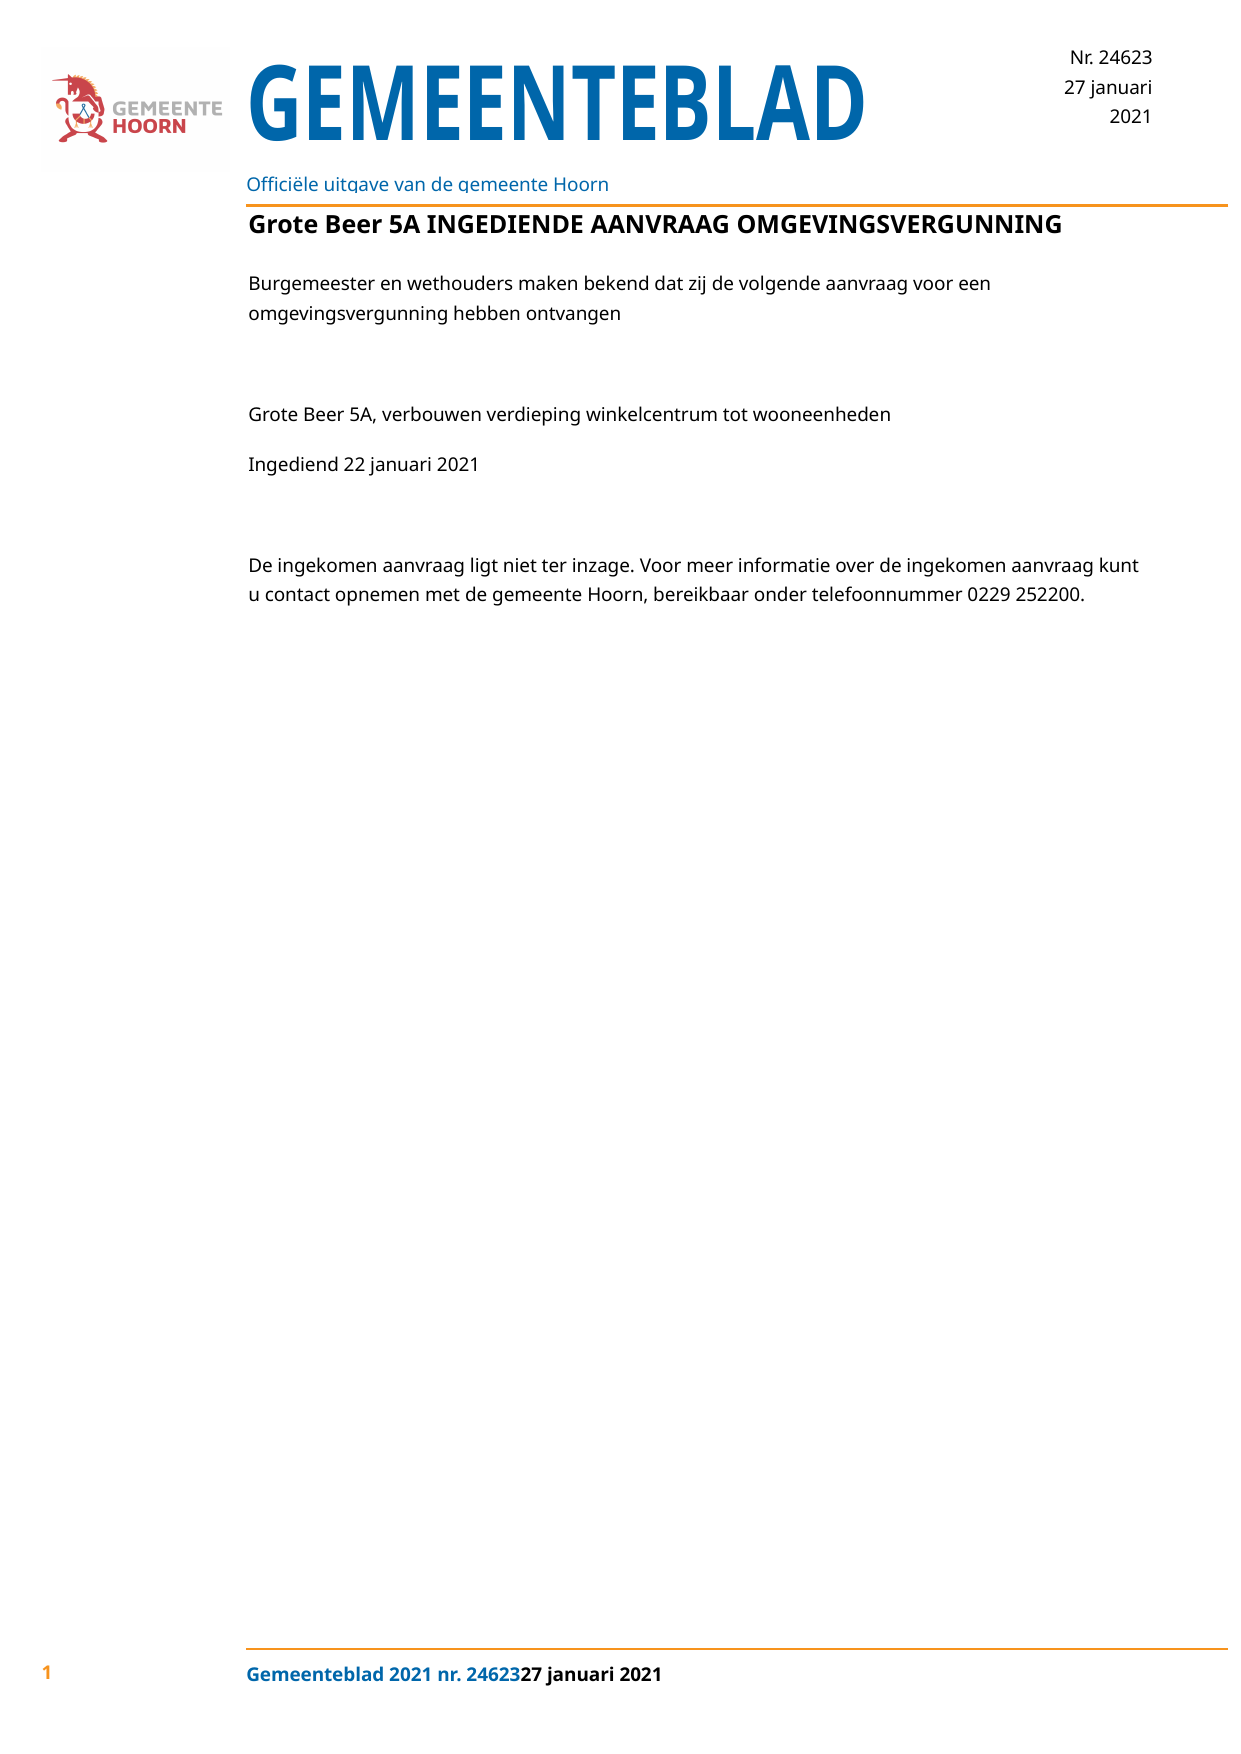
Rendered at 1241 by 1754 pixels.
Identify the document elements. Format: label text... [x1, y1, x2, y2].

text Ingediend 22 januari 2021 [248, 451, 1152, 477]
text Grote Beer 5A INGEDIENDE AANVRAAG OMGEVINGSVERGUNNING [248, 207, 1152, 241]
text De ingekomen aanvraag ligt niet ter inzage. Voor meer informatie over de ingekomen aanvraag kunt u contact opnemen met de gemeente Hoorn, bereikbaar onder telefoonnummer 0229 252200. [248, 552, 1152, 607]
text Grote Beer 5A, verbouwen verdieping winkelcentrum tot wooneenheden [248, 401, 1152, 426]
text Burgemeester en wethouders maken bekend dat zij de volgende aanvraag voor een omgevingsvergunning hebben ontvangen [248, 270, 1152, 326]
picture [41, 47, 231, 172]
